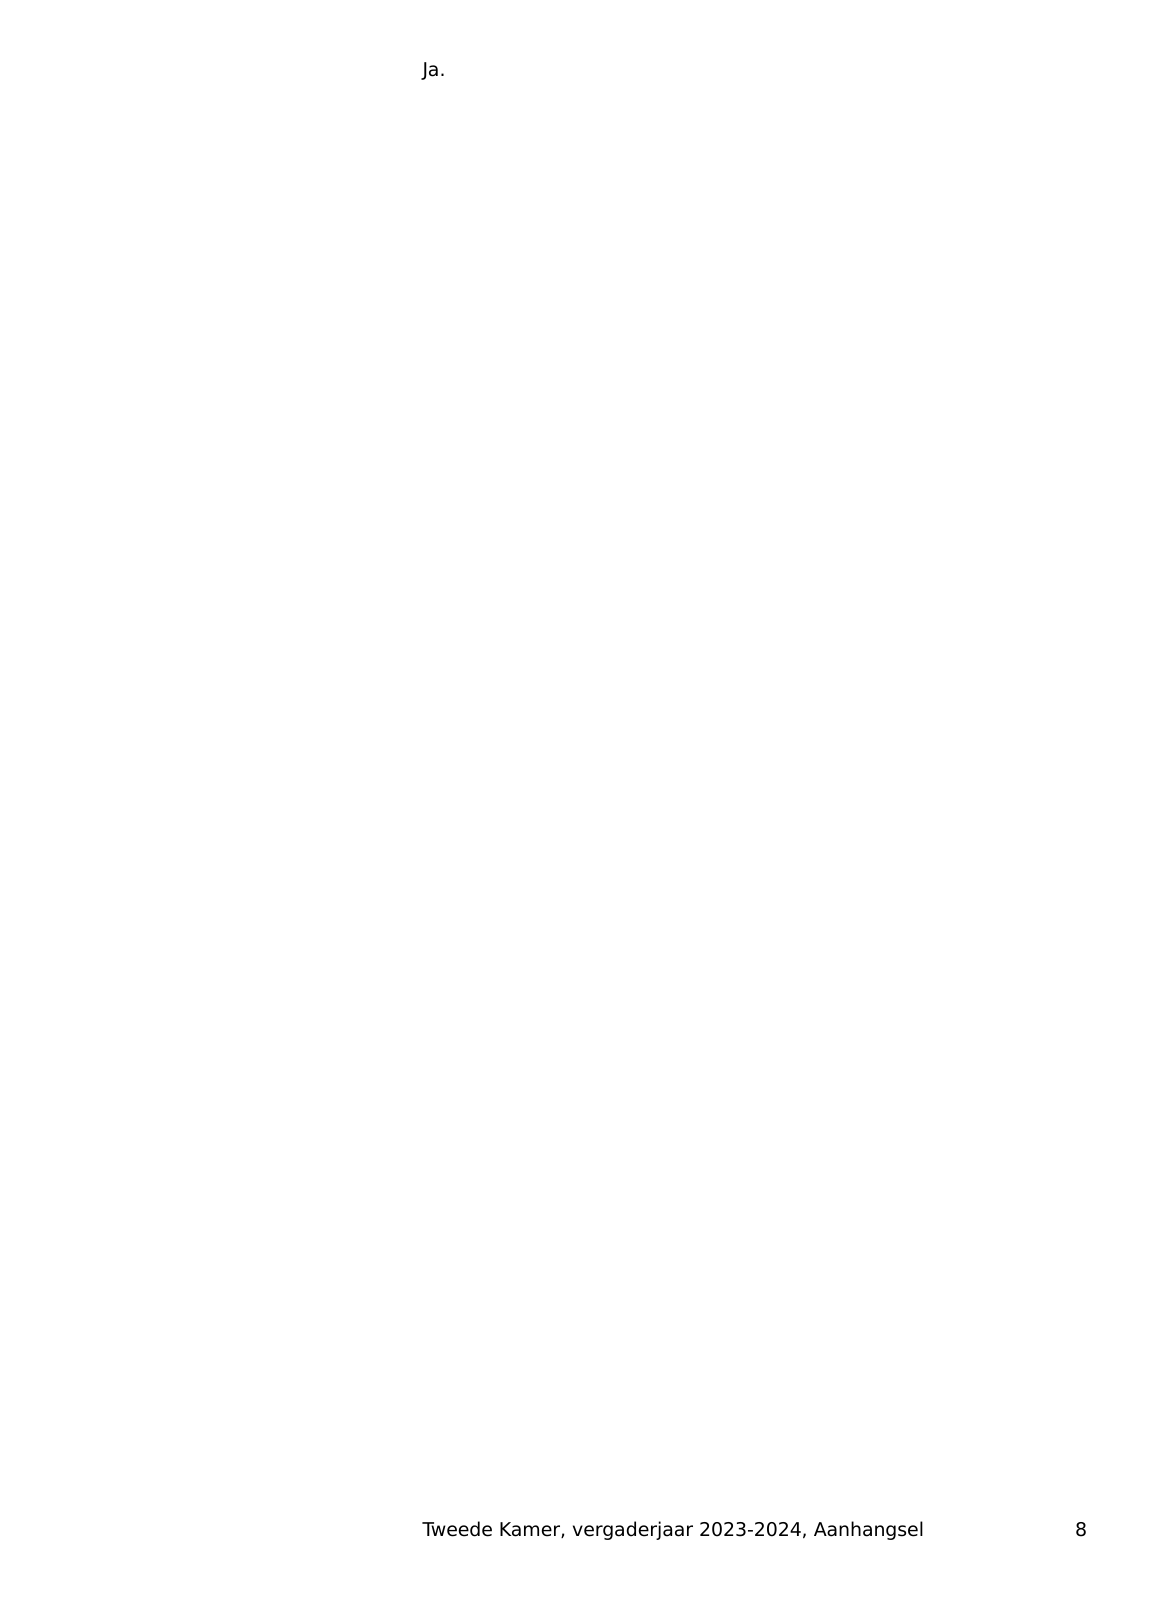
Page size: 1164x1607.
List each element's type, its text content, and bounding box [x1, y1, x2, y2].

text Ja. [422, 59, 1087, 81]
